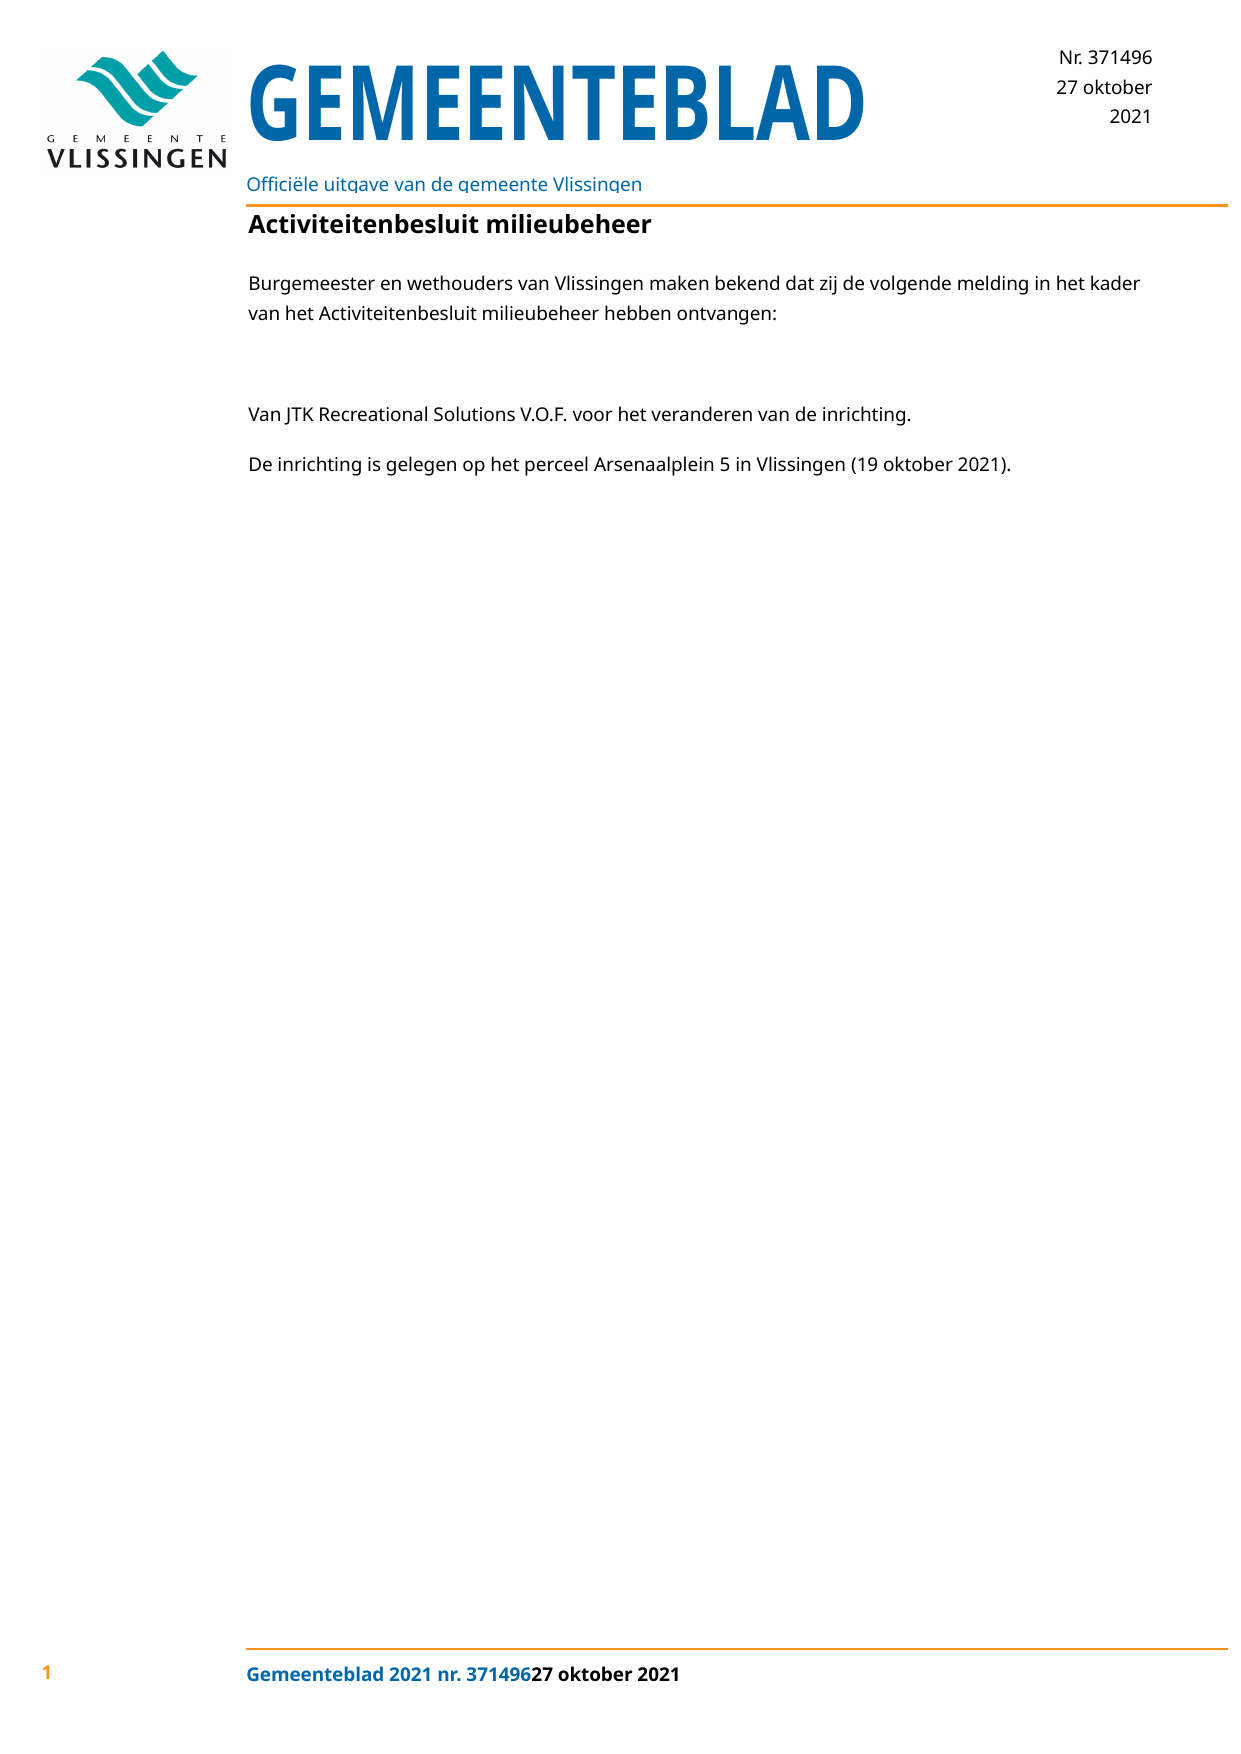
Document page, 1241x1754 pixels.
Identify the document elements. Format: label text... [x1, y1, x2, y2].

text Burgemeester en wethouders van Vlissingen maken bekend dat zij de volgende melding in het kader van het Activiteitenbesluit milieubeheer hebben ontvangen: [248, 270, 1152, 326]
text Activiteitenbesluit milieubeheer [248, 207, 1152, 241]
text Van JTK Recreational Solutions V.O.F. voor het veranderen van de inrichting. [248, 401, 1152, 426]
picture [41, 47, 231, 172]
text De inrichting is gelegen op het perceel Arsenaalplein 5 in Vlissingen (19 oktober 2021). [248, 451, 1152, 477]
